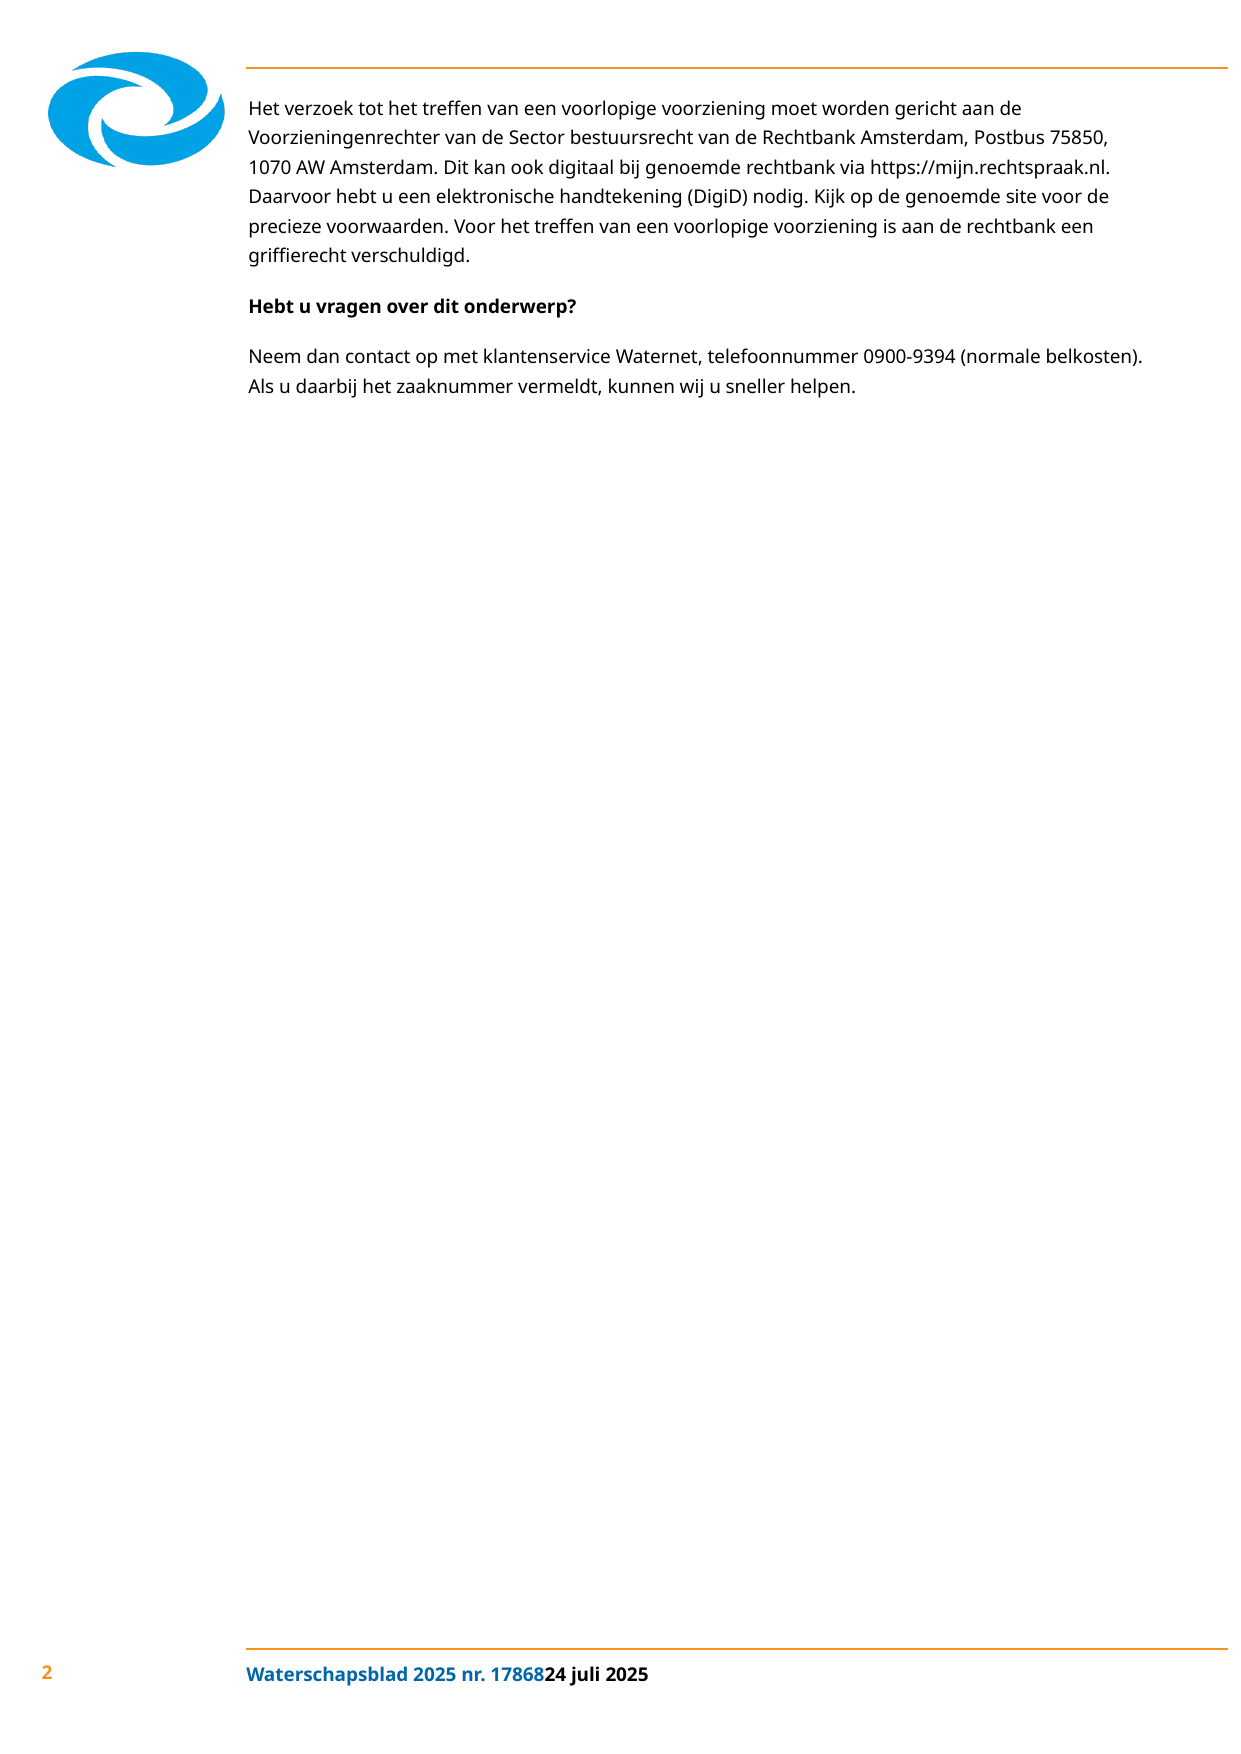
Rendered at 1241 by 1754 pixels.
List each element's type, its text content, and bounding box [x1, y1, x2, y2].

text Het verzoek tot het treffen van een voorlopige voorziening moet worden gericht aan de Voorzieningenrechter van de Sector bestuursrecht van de Rechtbank Amsterdam, Postbus 75850, 1070 AW Amsterdam. Dit kan ook digitaal bij genoemde rechtbank via https://mijn.rechtspraak.nl. Daarvoor hebt u een elektronische handtekening (DigiD) nodig. Kijk op de genoemde site voor de precieze voorwaarden. Voor het treffen van een voorlopige voorziening is aan de rechtbank een griffierecht verschuldigd. [248, 95, 1152, 268]
text Hebt u vragen over dit onderwerp? [248, 293, 1152, 319]
text Neem dan contact op met klantenservice Waternet, telefoonnummer 0900-9394 (normale belkosten). Als u daarbij het zaaknummer vermeldt, kunnen wij u sneller helpen. [248, 343, 1152, 399]
picture [41, 47, 231, 172]
